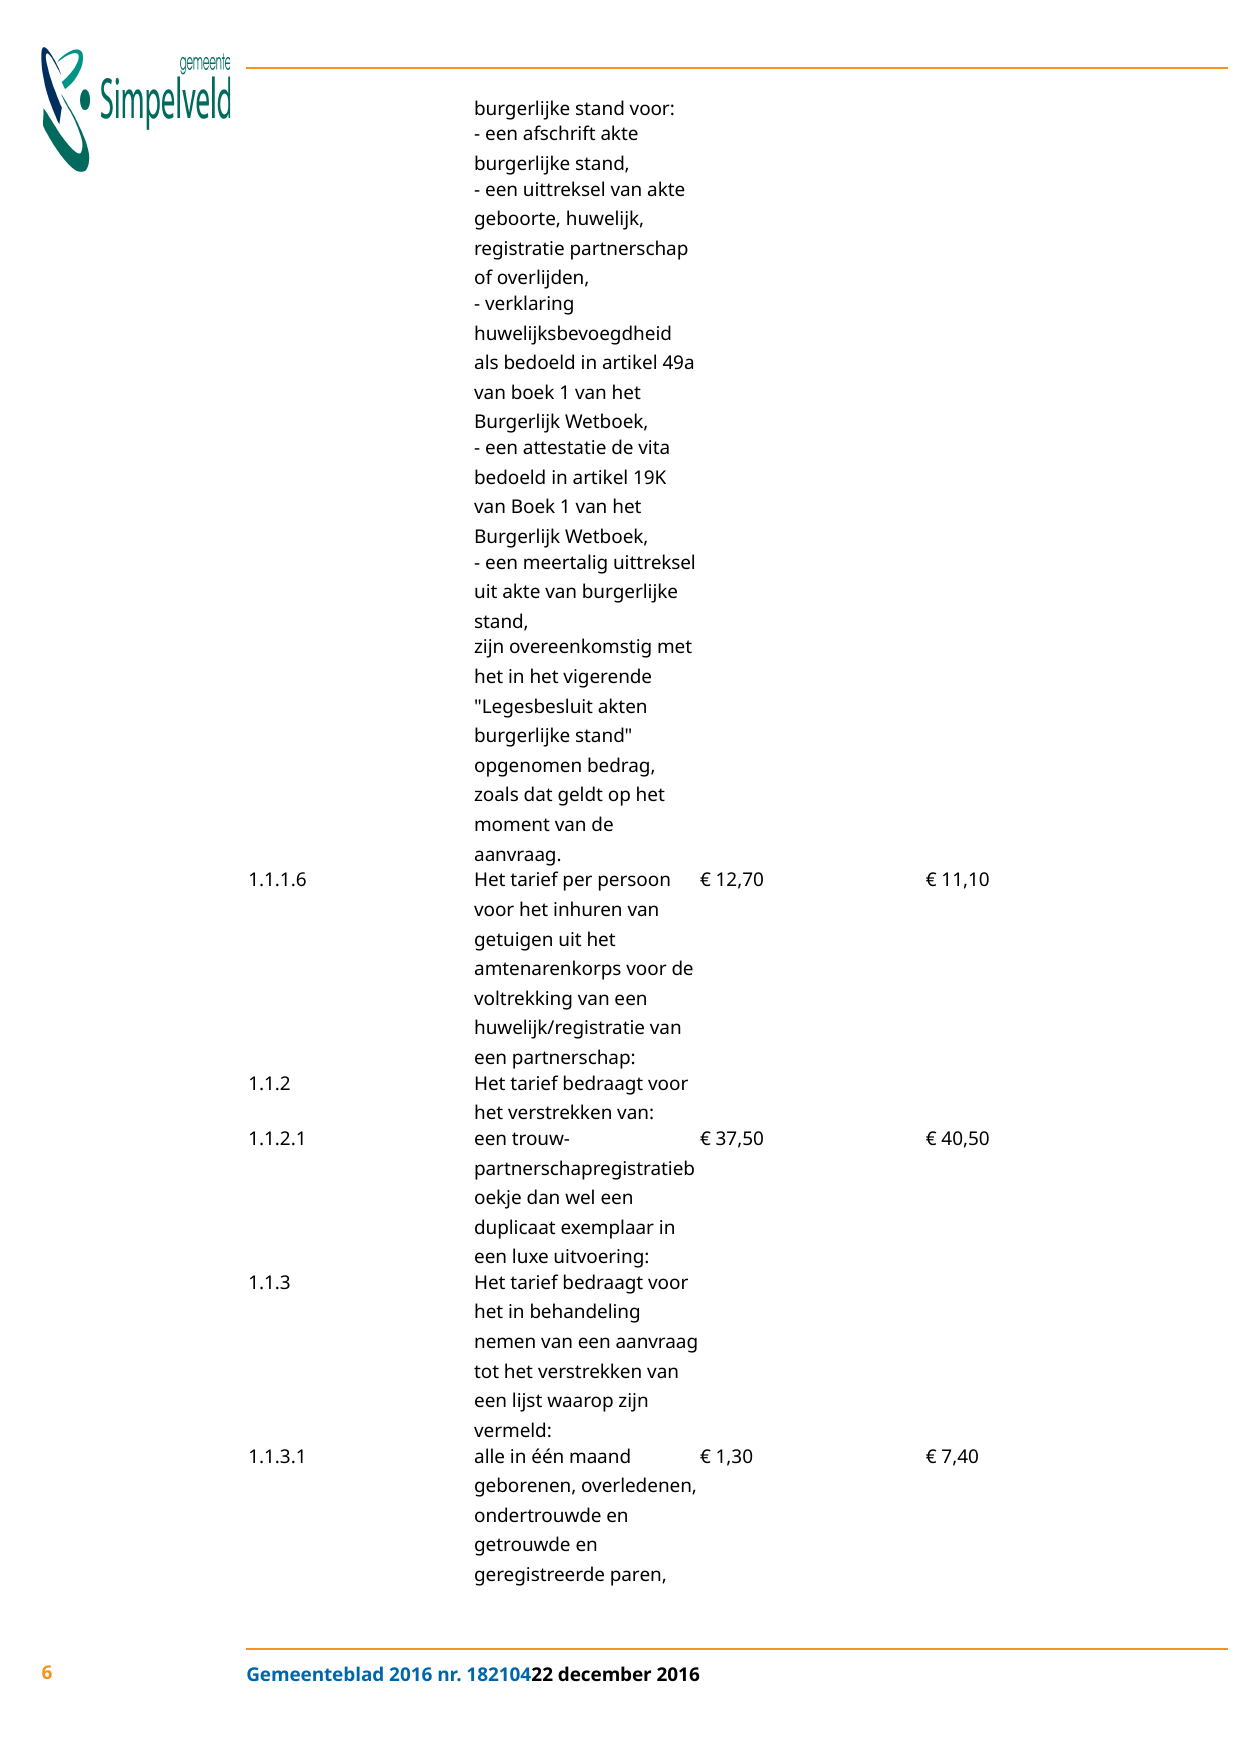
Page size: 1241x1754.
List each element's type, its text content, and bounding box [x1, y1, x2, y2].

table_cell [248, 434, 474, 549]
table_cell € 1,30 [700, 1443, 926, 1587]
table_cell zijn overeenkomstig met het in het vigerende "Legesbesluit akten burgerlijke stand" opgenomen bedrag, zoals dat geldt op het moment van de aanvraag. [474, 634, 700, 867]
picture [41, 47, 231, 172]
table_cell - een attestatie de vita bedoeld in artikel 19K van Boek 1 van het Burgerlijk Wetboek, [474, 434, 700, 549]
table_cell alle in één maand geborenen, overledenen, ondertrouwde en getrouwde en geregistreerde paren, [474, 1443, 700, 1587]
table_cell [926, 1070, 1152, 1125]
table_cell [248, 121, 474, 176]
table_cell - een uittreksel van akte geboorte, huwelijk, registratie partnerschap of overlijden, [474, 176, 700, 290]
table_cell [926, 434, 1152, 549]
table_cell [926, 1269, 1152, 1443]
table_cell Het tarief per persoon voor het inhuren van getuigen uit het amtenarenkorps voor de voltrekking van een huwelijk/registratie van een partnerschap: [474, 867, 700, 1070]
table_cell [700, 121, 926, 176]
table_cell € 7,40 [926, 1443, 1152, 1587]
table_cell 1.1.2.1 [248, 1125, 474, 1269]
table_cell € 12,70 [700, 867, 926, 1070]
table_cell Het tarief bedraagt voor het verstrekken van: [474, 1070, 700, 1125]
table_cell [700, 549, 926, 634]
table_cell 1.1.2 [248, 1070, 474, 1125]
table_cell [700, 1269, 926, 1443]
table_cell [248, 290, 474, 434]
table_cell € 37,50 [700, 1125, 926, 1269]
table_cell [700, 95, 926, 121]
table_cell 1.1.3 [248, 1269, 474, 1443]
table_cell [926, 634, 1152, 867]
table_cell 1.1.1.6 [248, 867, 474, 1070]
table_cell [248, 176, 474, 290]
table_cell Het tarief bedraagt voor het in behandeling nemen van een aanvraag tot het verstrekken van een lijst waarop zijn vermeld: [474, 1269, 700, 1443]
table_cell een trouw- partnerschapregistratieboekje dan wel een duplicaat exemplaar in een luxe uitvoering: [474, 1125, 700, 1269]
table_cell [926, 549, 1152, 634]
table_cell [926, 290, 1152, 434]
table_cell [248, 95, 474, 121]
table_cell [248, 549, 474, 634]
table_cell - verklaring huwelijksbevoegdheid als bedoeld in artikel 49a van boek 1 van het Burgerlijk Wetboek, [474, 290, 700, 434]
table_cell € 11,10 [926, 867, 1152, 1070]
table_cell - een afschrift akte burgerlijke stand, [474, 121, 700, 176]
table_cell [248, 634, 474, 867]
table_cell [700, 1070, 926, 1125]
table_cell [700, 634, 926, 867]
table_cell [926, 176, 1152, 290]
table_cell [700, 290, 926, 434]
table_cell 1.1.3.1 [248, 1443, 474, 1587]
table_cell [926, 121, 1152, 176]
table_cell burgerlijke stand voor: [474, 95, 700, 121]
table_cell [926, 95, 1152, 121]
table_cell € 40,50 [926, 1125, 1152, 1269]
table_cell [700, 176, 926, 290]
table_cell [700, 434, 926, 549]
table_cell - een meertalig uittreksel uit akte van burgerlijke stand, [474, 549, 700, 634]
